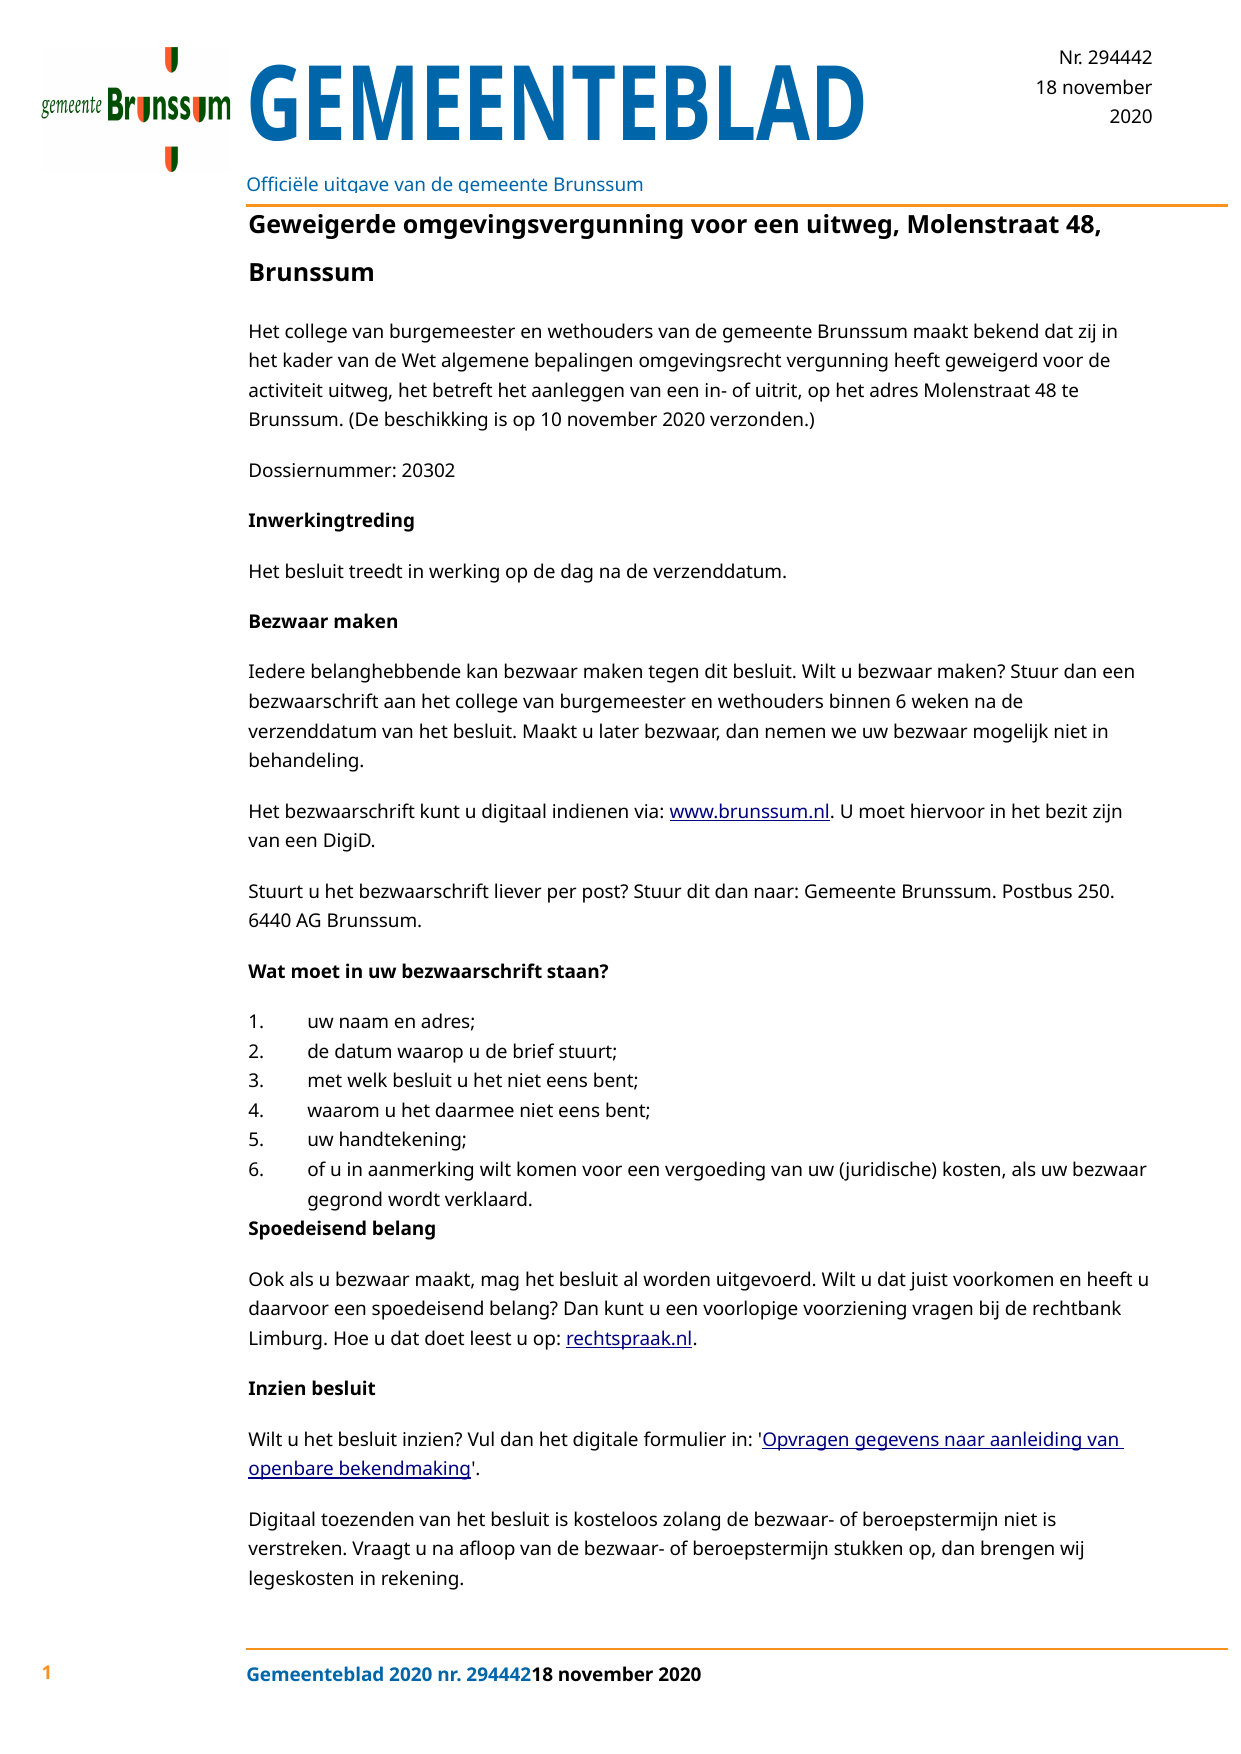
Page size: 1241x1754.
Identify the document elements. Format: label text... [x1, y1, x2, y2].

text Iedere belanghebbende kan bezwaar maken tegen dit besluit. Wilt u bezwaar maken? Stuur dan een bezwaarschrift aan het college van burgemeester en wethouders binnen 6 weken na de verzenddatum van het besluit. Maakt u later bezwaar, dan nemen we uw bezwaar mogelijk niet in behandeling. [248, 659, 1152, 773]
text Het college van burgemeester en wethouders van de gemeente Brunssum maakt bekend dat zij in het kader van de Wet algemene bepalingen omgevingsrecht vergunning heeft geweigerd voor de activiteit uitweg, het betreft het aanleggen van een in- of uitrit, op het adres Molenstraat 48 te Brunssum. (De beschikking is op 10 november 2020 verzonden.) [248, 318, 1152, 432]
text Dossiernummer: 20302 [248, 457, 1152, 483]
text Het besluit treedt in werking op de dag na de verzenddatum. [248, 558, 1152, 584]
text Spoedeisend belang [248, 1215, 1152, 1241]
list uw naam en adres; [248, 1008, 1152, 1034]
text Digitaal toezenden van het besluit is kosteloos zolang de bezwaar- of beroepstermijn niet is verstreken. Vraagt u na afloop van de bezwaar- of beroepstermijn stukken op, dan brengen wij legeskosten in rekening. [248, 1506, 1152, 1591]
text Inwerkingtreding [248, 507, 1152, 533]
text Bezwaar maken [248, 608, 1152, 634]
list waarom u het daarmee niet eens bent; [248, 1097, 1152, 1123]
text Het bezwaarschrift kunt u digitaal indienen via: www.brunssum.nl. U moet hiervoor in het bezit zijn van een DigiD. [248, 798, 1152, 853]
list de datum waarop u de brief stuurt; [248, 1038, 1152, 1064]
text Ook als u bezwaar maakt, mag het besluit al worden uitgevoerd. Wilt u dat juist voorkomen en heeft u daarvoor een spoedeisend belang? Dan kunt u een voorlopige voorziening vragen bij de rechtbank Limburg. Hoe u dat doet leest u op: rechtspraak.nl. [248, 1266, 1152, 1351]
list of u in aanmerking wilt komen voor een vergoeding van uw (juridische) kosten, als uw bezwaar gegrond wordt verklaard. [248, 1156, 1152, 1212]
text Geweigerde omgevingsvergunning voor een uitweg, Molenstraat 48, Brunssum [248, 207, 1152, 288]
list uw handtekening; [248, 1127, 1152, 1152]
picture [41, 47, 231, 172]
text Wilt u het besluit inzien? Vul dan het digitale formulier in: 'Opvragen gegevens naar aanleiding van openbare bekendmaking'. [248, 1426, 1152, 1481]
text Wat moet in uw bezwaarschrift staan? [248, 958, 1152, 984]
text Inzien besluit [248, 1375, 1152, 1401]
list met welk besluit u het niet eens bent; [248, 1067, 1152, 1093]
text Stuurt u het bezwaarschrift liever per post? Stuur dit dan naar: Gemeente Brunssum. Postbus 250. 6440 AG Brunssum. [248, 878, 1152, 933]
